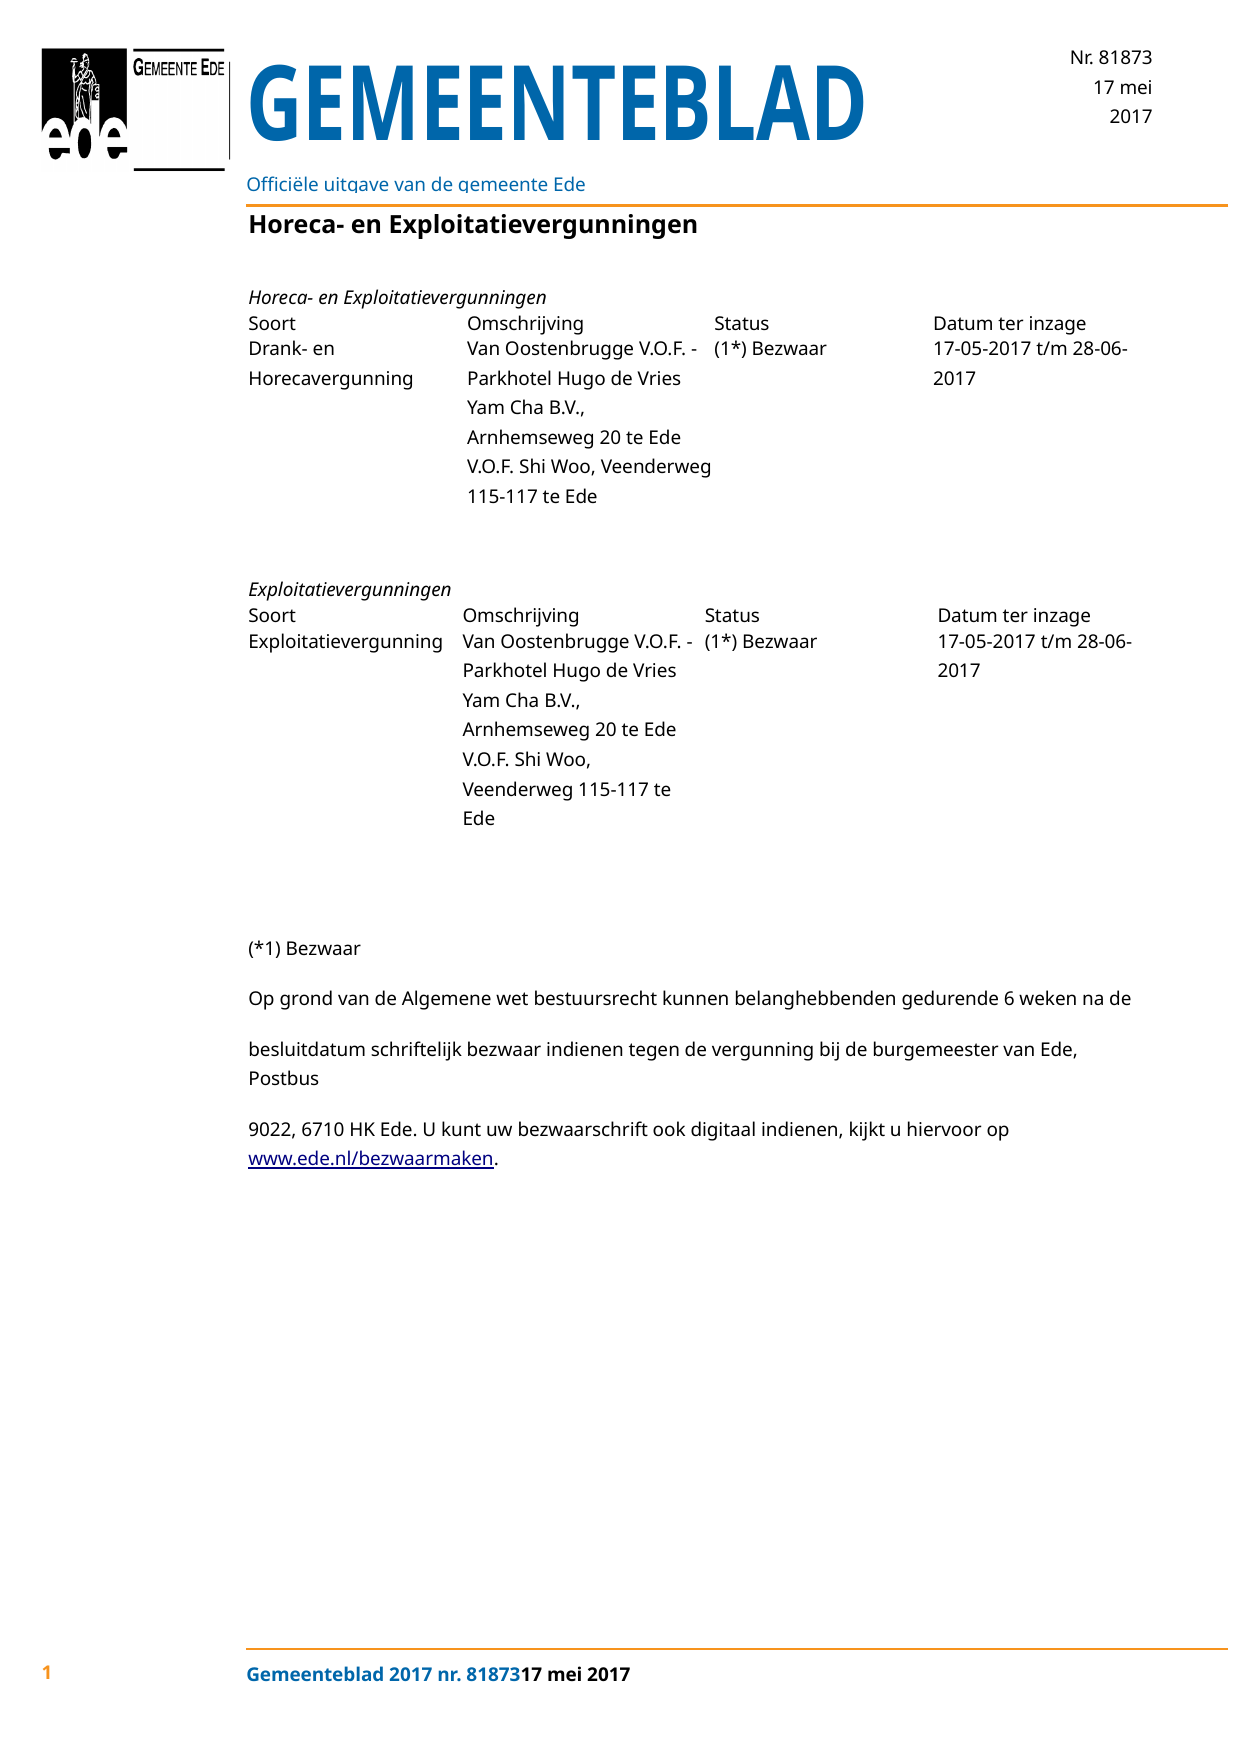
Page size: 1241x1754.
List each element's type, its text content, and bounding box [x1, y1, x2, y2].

text Op grond van de Algemene wet bestuursrecht kunnen belanghebbenden gedurende 6 weken na de [248, 986, 1152, 1011]
table_cell (1*) Bezwaar [714, 335, 933, 509]
table_cell 17-05-2017 t/m 28-06-2017 [933, 335, 1152, 509]
table_cell Exploitatievergunning [248, 628, 462, 831]
table_header Status [714, 310, 933, 335]
table_header Soort [248, 602, 462, 628]
picture [41, 47, 231, 172]
text (*1) Bezwaar [248, 935, 1152, 961]
table_header Status [705, 602, 937, 628]
table_header Datum ter inzage [937, 602, 1152, 628]
table_header Omschrijving [467, 310, 714, 335]
table_cell Van Oostenbrugge V.O.F. - Parkhotel Hugo de Vries Yam Cha B.V., Arnhemseweg 20 te Ede V.O.F. Shi Woo, Veenderweg 115-117 te Ede [462, 628, 704, 831]
text besluitdatum schriftelijk bezwaar indienen tegen de vergunning bij de burgemeester van Ede, Postbus [248, 1036, 1152, 1091]
table_cell 17-05-2017 t/m 28-06-2017 [937, 628, 1152, 831]
text Horeca- en Exploitatievergunningen [248, 284, 1152, 309]
table_cell Drank- en Horecavergunning [248, 335, 467, 509]
table_header Omschrijving [462, 602, 704, 628]
text 9022, 6710 HK Ede. U kunt uw bezwaarschrift ook digitaal indienen, kijkt u hiervoor op www.ede.nl/bezwaarmaken. [248, 1116, 1152, 1171]
table_cell Van Oostenbrugge V.O.F. - Parkhotel Hugo de Vries Yam Cha B.V., Arnhemseweg 20 te Ede V.O.F. Shi Woo, Veenderweg 115-117 te Ede [467, 335, 714, 509]
text Horeca- en Exploitatievergunningen [248, 207, 1152, 241]
table_cell (1*) Bezwaar [705, 628, 937, 831]
table_header Datum ter inzage [933, 310, 1152, 335]
table_header Soort [248, 310, 467, 335]
text Exploitatievergunningen [248, 576, 1152, 602]
